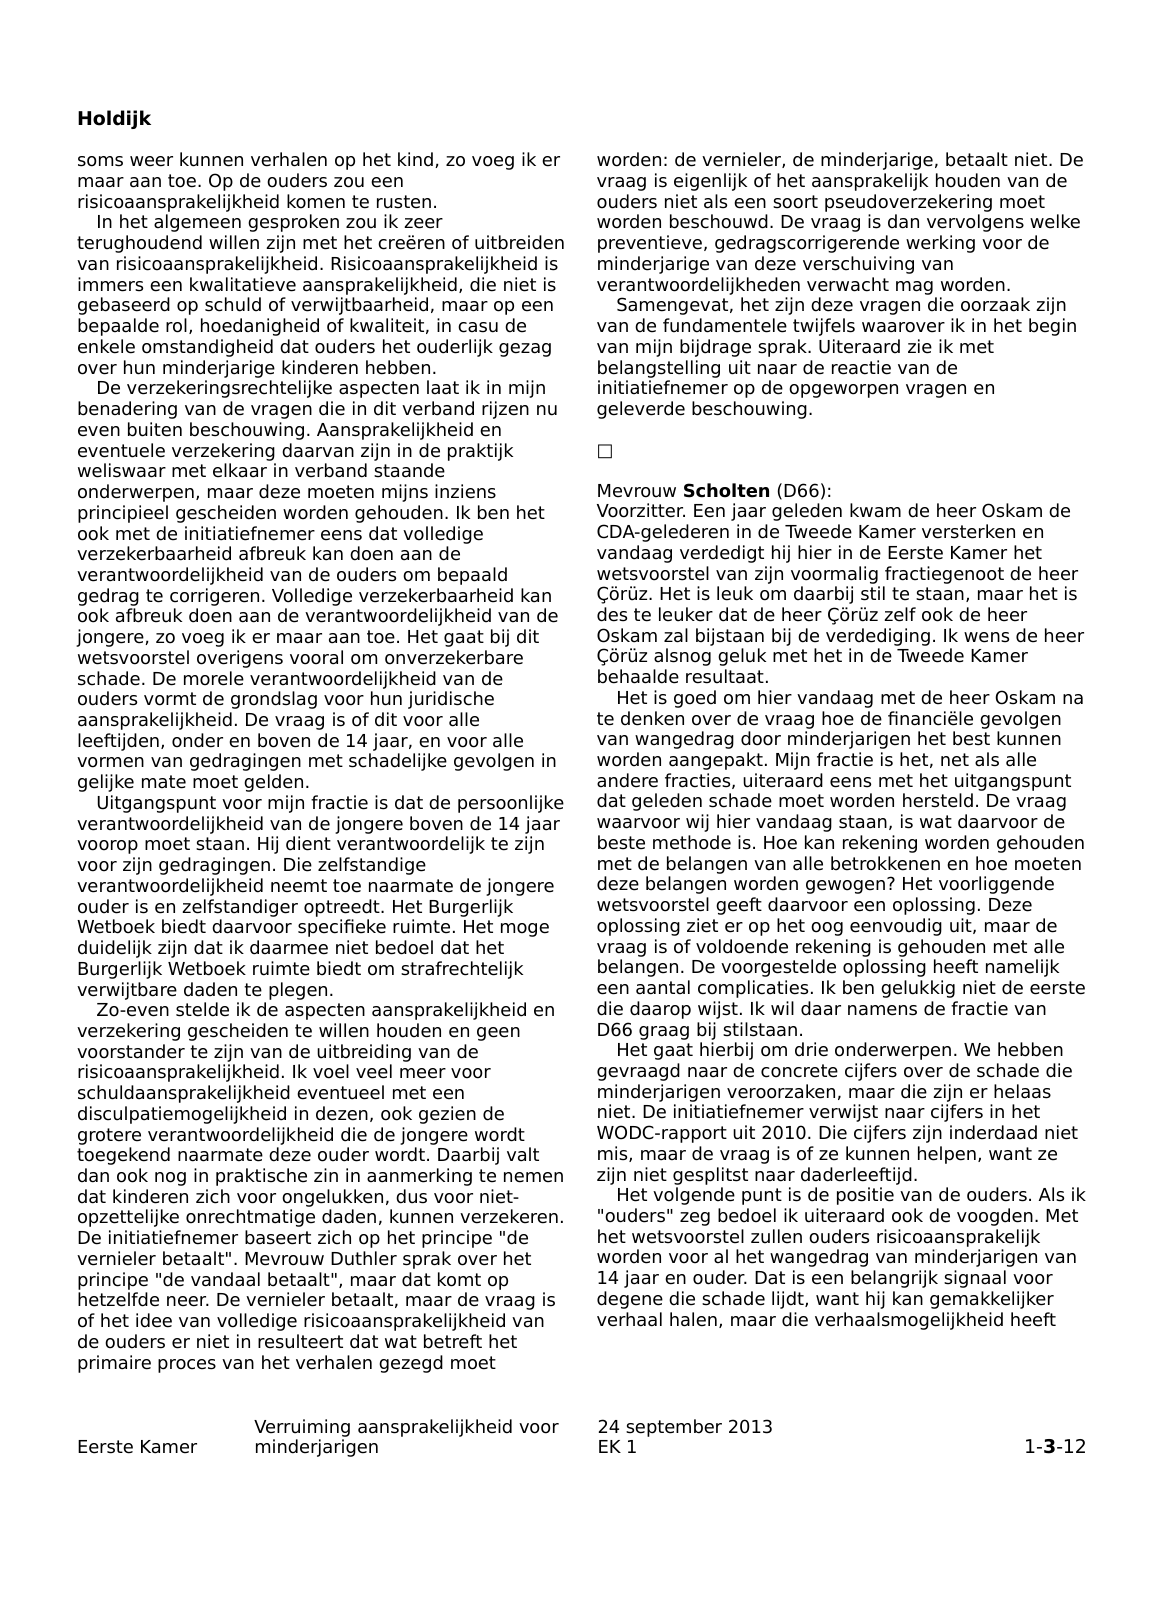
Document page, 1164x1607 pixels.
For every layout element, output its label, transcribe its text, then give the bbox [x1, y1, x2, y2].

text De verzekeringsrechtelijke aspecten laat ik in mijn benadering van de vragen die in dit verband rijzen nu even buiten beschouwing. Aansprakelijkheid en eventuele verzekering daarvan zijn in de praktijk weliswaar met elkaar in verband staande onderwerpen, maar deze moeten mijns inziens principieel gescheiden worden gehouden. Ik ben het ook met de initiatiefnemer eens dat volledige verzekerbaarheid afbreuk kan doen aan de verantwoordelijkheid van de ouders om bepaald gedrag te corrigeren. Volledige verzekerbaarheid kan ook afbreuk doen aan de verantwoordelijkheid van de jongere, zo voeg ik er maar aan toe. Het gaat bij dit wetsvoorstel overigens vooral om onverzekerbare schade. De morele verantwoordelijkheid van de ouders vormt de grondslag voor hun juridische aansprakelijkheid. De vraag is of dit voor alle leeftijden, onder en boven de 14 jaar, en voor alle vormen van gedragingen met schadelijke gevolgen in gelijke mate moet gelden. [77, 378, 567, 793]
text Het gaat hierbij om drie onderwerpen. We hebben gevraagd naar de concrete cijfers over de schade die minderjarigen veroorzaken, maar die zijn er helaas niet. De initiatiefnemer verwijst naar cijfers in het WODC-rapport uit 2010. Die cijfers zijn inderdaad niet mis, maar de vraag is of ze kunnen helpen, want ze zijn niet gesplitst naar daderleeftijd. [596, 1040, 1087, 1185]
text Samengevat, het zijn deze vragen die oorzaak zijn van de fundamentele twijfels waarover ik in het begin van mijn bijdrage sprak. Uiteraard zie ik met belangstelling uit naar de reactie van de initiatiefnemer op de opgeworpen vragen en geleverde beschouwing. [596, 295, 1087, 420]
text Voorzitter. Een jaar geleden kwam de heer Oskam de CDA-gelederen in de Tweede Kamer versterken en vandaag verdedigt hij hier in de Eerste Kamer het wetsvoorstel van zijn voormalig fractiegenoot de heer Çörüz. Het is leuk om daarbij stil te staan, maar het is des te leuker dat de heer Çörüz zelf ook de heer Oskam zal bijstaan bij de verdediging. Ik wens de heer Çörüz alsnog geluk met het in de Tweede Kamer behaalde resultaat. [596, 501, 1087, 688]
text Het volgende punt is de positie van de ouders. Als ik "ouders" zeg bedoel ik uiteraard ook de voogden. Met het wetsvoorstel zullen ouders risicoaansprakelijk worden voor al het wangedrag van minderjarigen van 14 jaar en ouder. Dat is een belangrijk signaal voor degene die schade lijdt, want hij kan gemakkelijker verhaal halen, maar die verhaalsmogelijkheid heeft [596, 1185, 1087, 1330]
text Het is goed om hier vandaag met de heer Oskam na te denken over de vraag hoe de financiële gevolgen van wangedrag door minderjarigen het best kunnen worden aangepakt. Mijn fractie is het, net als alle andere fracties, uiteraard eens met het uitgangspunt dat geleden schade moet worden hersteld. De vraag waarvoor wij hier vandaag staan, is wat daarvoor de beste methode is. Hoe kan rekening worden gehouden met de belangen van alle betrokkenen en hoe moeten deze belangen worden gewogen? Het voorliggende wetsvoorstel geeft daarvoor een oplossing. Deze oplossing ziet er op het oog eenvoudig uit, maar de vraag is of voldoende rekening is gehouden met alle belangen. De voorgestelde oplossing heeft namelijk een aantal complicaties. Ik ben gelukkig niet de eerste die daarop wijst. Ik wil daar namens de fractie van D66 graag bij stilstaan. [596, 688, 1087, 1040]
text In het algemeen gesproken zou ik zeer terughoudend willen zijn met het creëren of uitbreiden van risicoaansprakelijkheid. Risicoaansprakelijkheid is immers een kwalitatieve aansprakelijkheid, die niet is gebaseerd op schuld of verwijtbaarheid, maar op een bepaalde rol, hoedanigheid of kwaliteit, in casu de enkele omstandigheid dat ouders het ouderlijk gezag over hun minderjarige kinderen hebben. [77, 212, 567, 378]
text Uitgangspunt voor mijn fractie is dat de persoonlijke verantwoordelijkheid van de jongere boven de 14 jaar voorop moet staan. Hij dient verantwoordelijk te zijn voor zijn gedragingen. Die zelfstandige verantwoordelijkheid neemt toe naarmate de jongere ouder is en zelfstandiger optreedt. Het Burgerlijk Wetboek biedt daarvoor specifieke ruimte. Het moge duidelijk zijn dat ik daarmee niet bedoel dat het Burgerlijk Wetboek ruimte biedt om strafrechtelijk verwijtbare daden te plegen. [77, 793, 567, 1000]
text Mevrouw Scholten (D66): [596, 480, 1087, 501]
text □ [596, 440, 1087, 460]
text worden: de vernieler, de minderjarige, betaalt niet. De vraag is eigenlijk of het aansprakelijk houden van de ouders niet als een soort pseudoverzekering moet worden beschouwd. De vraag is dan vervolgens welke preventieve, gedragscorrigerende werking voor de minderjarige van deze verschuiving van verantwoordelijkheden verwacht mag worden. [596, 150, 1087, 295]
text Zo-even stelde ik de aspecten aansprakelijkheid en verzekering gescheiden te willen houden en geen voorstander te zijn van de uitbreiding van de risicoaansprakelijkheid. Ik voel veel meer voor schuldaansprakelijkheid eventueel met een disculpatiemogelijkheid in dezen, ook gezien de grotere verantwoordelijkheid die de jongere wordt toegekend naarmate deze ouder wordt. Daarbij valt dan ook nog in praktische zin in aanmerking te nemen dat kinderen zich voor ongelukken, dus voor niet-opzettelijke onrechtmatige daden, kunnen verzekeren. De initiatiefnemer baseert zich op het principe "de vernieler betaalt". Mevrouw Duthler sprak over het principe "de vandaal betaalt", maar dat komt op hetzelfde neer. De vernieler betaalt, maar de vraag is of het idee van volledige risicoaansprakelijkheid van de ouders er niet in resulteert dat wat betreft het primaire proces van het verhalen gezegd moet [77, 1000, 567, 1373]
text soms weer kunnen verhalen op het kind, zo voeg ik er maar aan toe. Op de ouders zou een risicoaansprakelijkheid komen te rusten. [77, 150, 567, 212]
